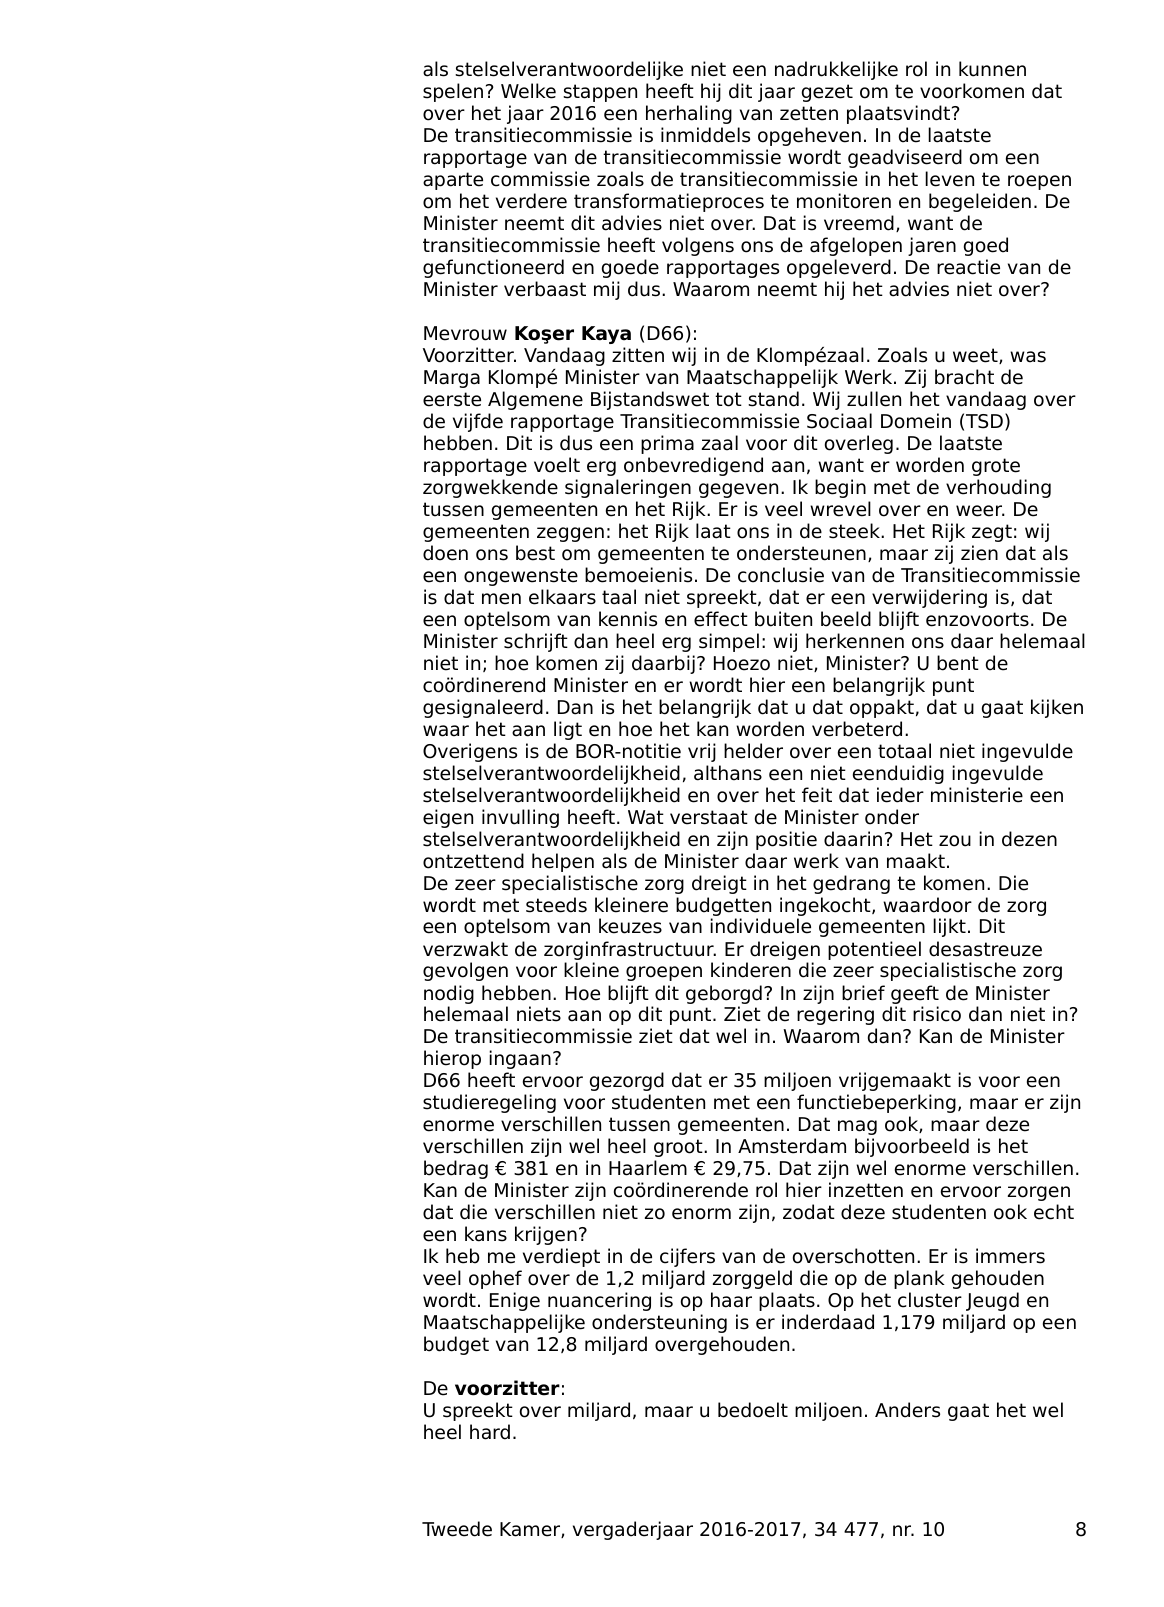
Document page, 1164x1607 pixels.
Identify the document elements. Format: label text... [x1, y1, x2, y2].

text D66 heeft ervoor gezorgd dat er 35 miljoen vrijgemaakt is voor een studieregeling voor studenten met een functiebeperking, maar er zijn enorme verschillen tussen gemeenten. Dat mag ook, maar deze verschillen zijn wel heel groot. In Amsterdam bijvoorbeeld is het bedrag € 381 en in Haarlem € 29,75. Dat zijn wel enorme verschillen. Kan de Minister zijn coördinerende rol hier inzetten en ervoor zorgen dat die verschillen niet zo enorm zijn, zodat deze studenten ook echt een kans krijgen? [422, 1070, 1087, 1246]
text Mevrouw Koşer Kaya (D66): [422, 323, 1087, 345]
text De zeer specialistische zorg dreigt in het gedrang te komen. Die wordt met steeds kleinere budgetten ingekocht, waardoor de zorg een optelsom van keuzes van individuele gemeenten lijkt. Dit verzwakt de zorginfrastructuur. Er dreigen potentieel desastreuze gevolgen voor kleine groepen kinderen die zeer specialistische zorg nodig hebben. Hoe blijft dit geborgd? In zijn brief geeft de Minister helemaal niets aan op dit punt. Ziet de regering dit risico dan niet in? De transitiecommissie ziet dat wel in. Waarom dan? Kan de Minister hierop ingaan? [422, 872, 1087, 1070]
text Overigens is de BOR-notitie vrij helder over een totaal niet ingevulde stelselverantwoordelijkheid, althans een niet eenduidig ingevulde stelselverantwoordelijkheid en over het feit dat ieder ministerie een eigen invulling heeft. Wat verstaat de Minister onder stelselverantwoordelijkheid en zijn positie daarin? Het zou in dezen ontzettend helpen als de Minister daar werk van maakt. [422, 741, 1087, 872]
text De transitiecommissie is inmiddels opgeheven. In de laatste rapportage van de transitiecommissie wordt geadviseerd om een aparte commissie zoals de transitiecommissie in het leven te roepen om het verdere transformatieproces te monitoren en begeleiden. De Minister neemt dit advies niet over. Dat is vreemd, want de transitiecommissie heeft volgens ons de afgelopen jaren goed gefunctioneerd en goede rapportages opgeleverd. De reactie van de Minister verbaast mij dus. Waarom neemt hij het advies niet over? [422, 125, 1087, 301]
text Voorzitter. Vandaag zitten wij in de Klompézaal. Zoals u weet, was Marga Klompé Minister van Maatschappelijk Werk. Zij bracht de eerste Algemene Bijstandswet tot stand. Wij zullen het vandaag over de vijfde rapportage Transitiecommissie Sociaal Domein (TSD) hebben. Dit is dus een prima zaal voor dit overleg. De laatste rapportage voelt erg onbevredigend aan, want er worden grote zorgwekkende signaleringen gegeven. Ik begin met de verhouding tussen gemeenten en het Rijk. Er is veel wrevel over en weer. De gemeenten zeggen: het Rijk laat ons in de steek. Het Rijk zegt: wij doen ons best om gemeenten te ondersteunen, maar zij zien dat als een ongewenste bemoeienis. De conclusie van de Transitiecommissie is dat men elkaars taal niet spreekt, dat er een verwijdering is, dat een optelsom van kennis en effect buiten beeld blijft enzovoorts. De Minister schrijft dan heel erg simpel: wij herkennen ons daar helemaal niet in; hoe komen zij daarbij? Hoezo niet, Minister? U bent de coördinerend Minister en er wordt hier een belangrijk punt gesignaleerd. Dan is het belangrijk dat u dat oppakt, dat u gaat kijken waar het aan ligt en hoe het kan worden verbeterd. [422, 345, 1087, 741]
text De voorzitter: [422, 1378, 1087, 1400]
text als stelselverantwoordelijke niet een nadrukkelijke rol in kunnen spelen? Welke stappen heeft hij dit jaar gezet om te voorkomen dat over het jaar 2016 een herhaling van zetten plaatsvindt? [422, 59, 1087, 125]
text Ik heb me verdiept in de cijfers van de overschotten. Er is immers veel ophef over de 1,2 miljard zorggeld die op de plank gehouden wordt. Enige nuancering is op haar plaats. Op het cluster Jeugd en Maatschappelijke ondersteuning is er inderdaad 1,179 miljard op een budget van 12,8 miljard overgehouden. [422, 1246, 1087, 1356]
text U spreekt over miljard, maar u bedoelt miljoen. Anders gaat het wel heel hard. [422, 1400, 1087, 1444]
